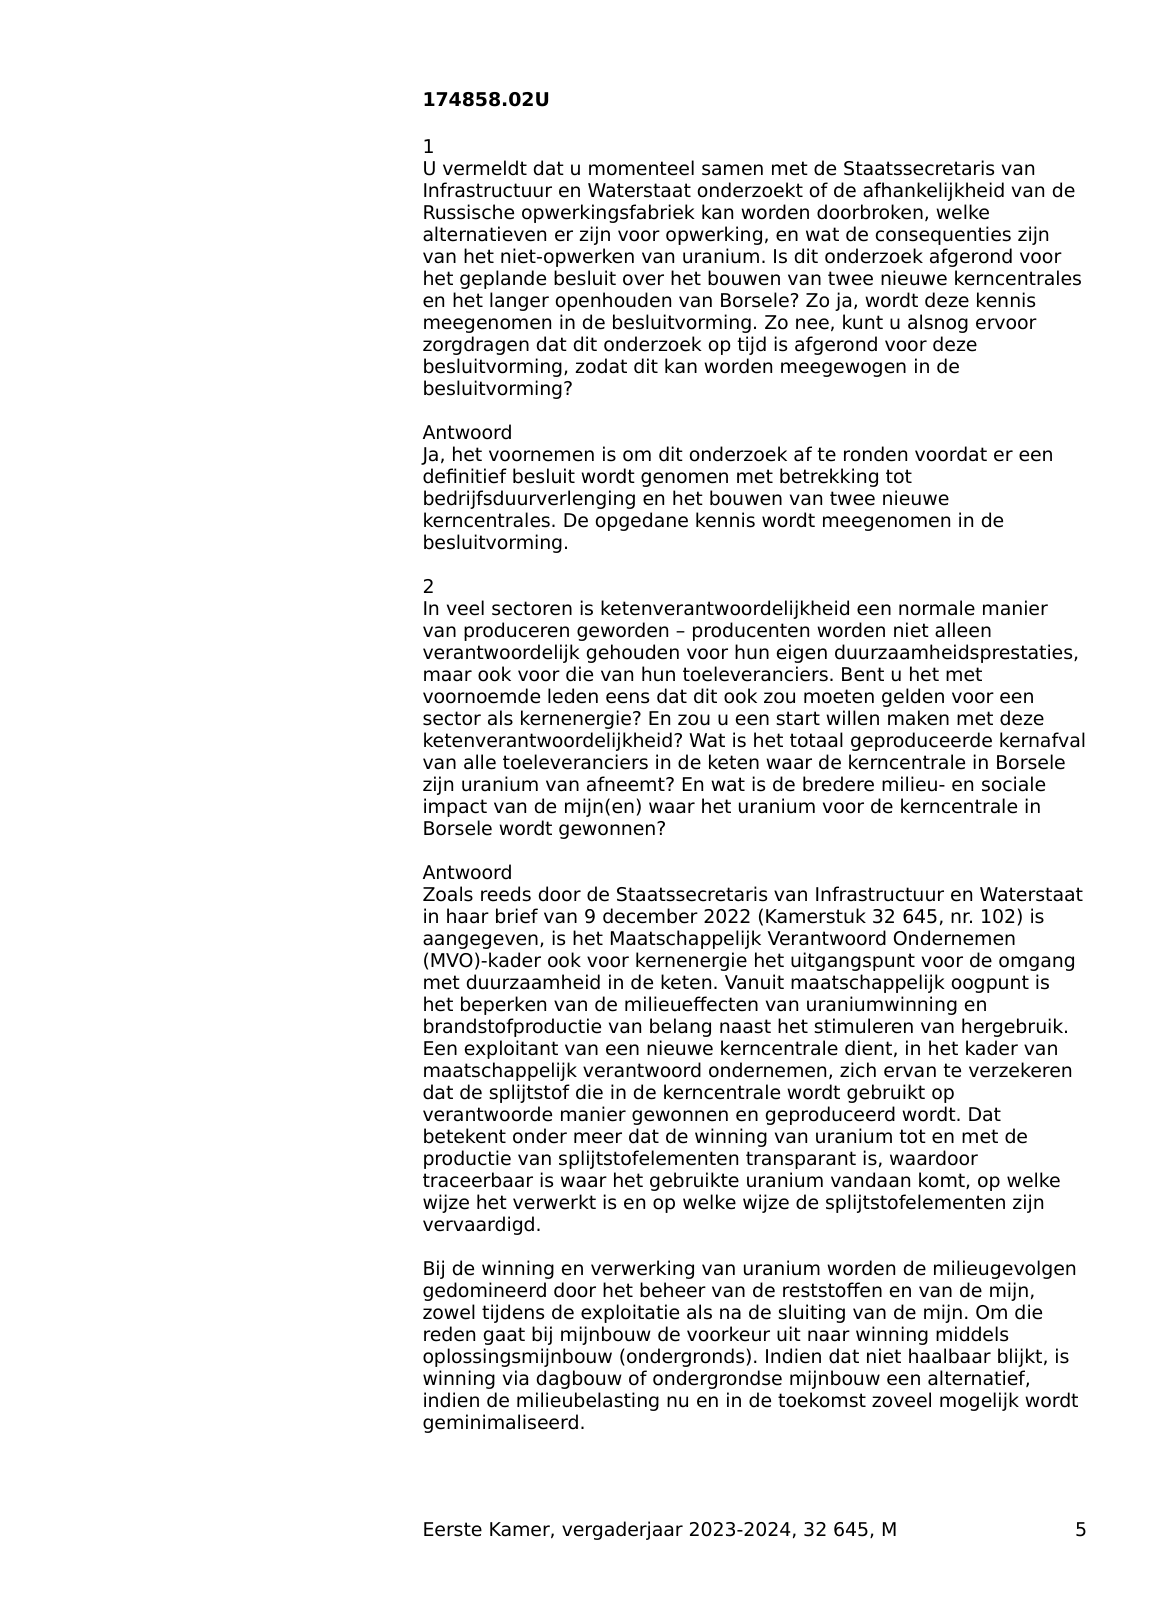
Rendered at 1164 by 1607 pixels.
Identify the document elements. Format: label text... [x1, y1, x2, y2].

text In veel sectoren is ketenverantwoordelijkheid een normale manier van produceren geworden – producenten worden niet alleen verantwoordelijk gehouden voor hun eigen duurzaamheidsprestaties, maar ook voor die van hun toeleveranciers. Bent u het met voornoemde leden eens dat dit ook zou moeten gelden voor een sector als kernenergie? En zou u een start willen maken met deze ketenverantwoordelijkheid? Wat is het totaal geproduceerde kernafval van alle toeleveranciers in de keten waar de kerncentrale in Borsele zijn uranium van afneemt? En wat is de bredere milieu- en sociale impact van de mijn(en) waar het uranium voor de kerncentrale in Borsele wordt gewonnen? [422, 598, 1087, 840]
text Antwoord [422, 422, 1087, 444]
text Ja, het voornemen is om dit onderzoek af te ronden voordat er een definitief besluit wordt genomen met betrekking tot bedrijfsduurverlenging en het bouwen van twee nieuwe kerncentrales. De opgedane kennis wordt meegenomen in de besluitvorming. [422, 444, 1087, 554]
text 2 [422, 576, 1087, 598]
text U vermeldt dat u momenteel samen met de Staatssecretaris van Infrastructuur en Waterstaat onderzoekt of de afhankelijkheid van de Russische opwerkingsfabriek kan worden doorbroken, welke alternatieven er zijn voor opwerking, en wat de consequenties zijn van het niet-opwerken van uranium. Is dit onderzoek afgerond voor het geplande besluit over het bouwen van twee nieuwe kerncentrales en het langer openhouden van Borsele? Zo ja, wordt deze kennis meegenomen in de besluitvorming. Zo nee, kunt u alsnog ervoor zorgdragen dat dit onderzoek op tijd is afgerond voor deze besluitvorming, zodat dit kan worden meegewogen in de besluitvorming? [422, 158, 1087, 400]
text 1 [422, 136, 1087, 158]
text Bij de winning en verwerking van uranium worden de milieugevolgen gedomineerd door het beheer van de reststoffen en van de mijn, zowel tijdens de exploitatie als na de sluiting van de mijn. Om die reden gaat bij mijnbouw de voorkeur uit naar winning middels oplossingsmijnbouw (ondergronds). Indien dat niet haalbaar blijkt, is winning via dagbouw of ondergrondse mijnbouw een alternatief, indien de milieubelasting nu en in de toekomst zoveel mogelijk wordt geminimaliseerd. [422, 1258, 1087, 1434]
text Antwoord [422, 862, 1087, 884]
subtitle 174858.02U [422, 89, 1087, 111]
text Zoals reeds door de Staatssecretaris van Infrastructuur en Waterstaat in haar brief van 9 december 2022 (Kamerstuk 32 645, nr. 102) is aangegeven, is het Maatschappelijk Verantwoord Ondernemen (MVO)-kader ook voor kernenergie het uitgangspunt voor de omgang met duurzaamheid in de keten. Vanuit maatschappelijk oogpunt is het beperken van de milieueffecten van uraniumwinning en brandstofproductie van belang naast het stimuleren van hergebruik. Een exploitant van een nieuwe kerncentrale dient, in het kader van maatschappelijk verantwoord ondernemen, zich ervan te verzekeren dat de splijtstof die in de kerncentrale wordt gebruikt op verantwoorde manier gewonnen en geproduceerd wordt. Dat betekent onder meer dat de winning van uranium tot en met de productie van splijtstofelementen transparant is, waardoor traceerbaar is waar het gebruikte uranium vandaan komt, op welke wijze het verwerkt is en op welke wijze de splijtstofelementen zijn vervaardigd. [422, 884, 1087, 1236]
